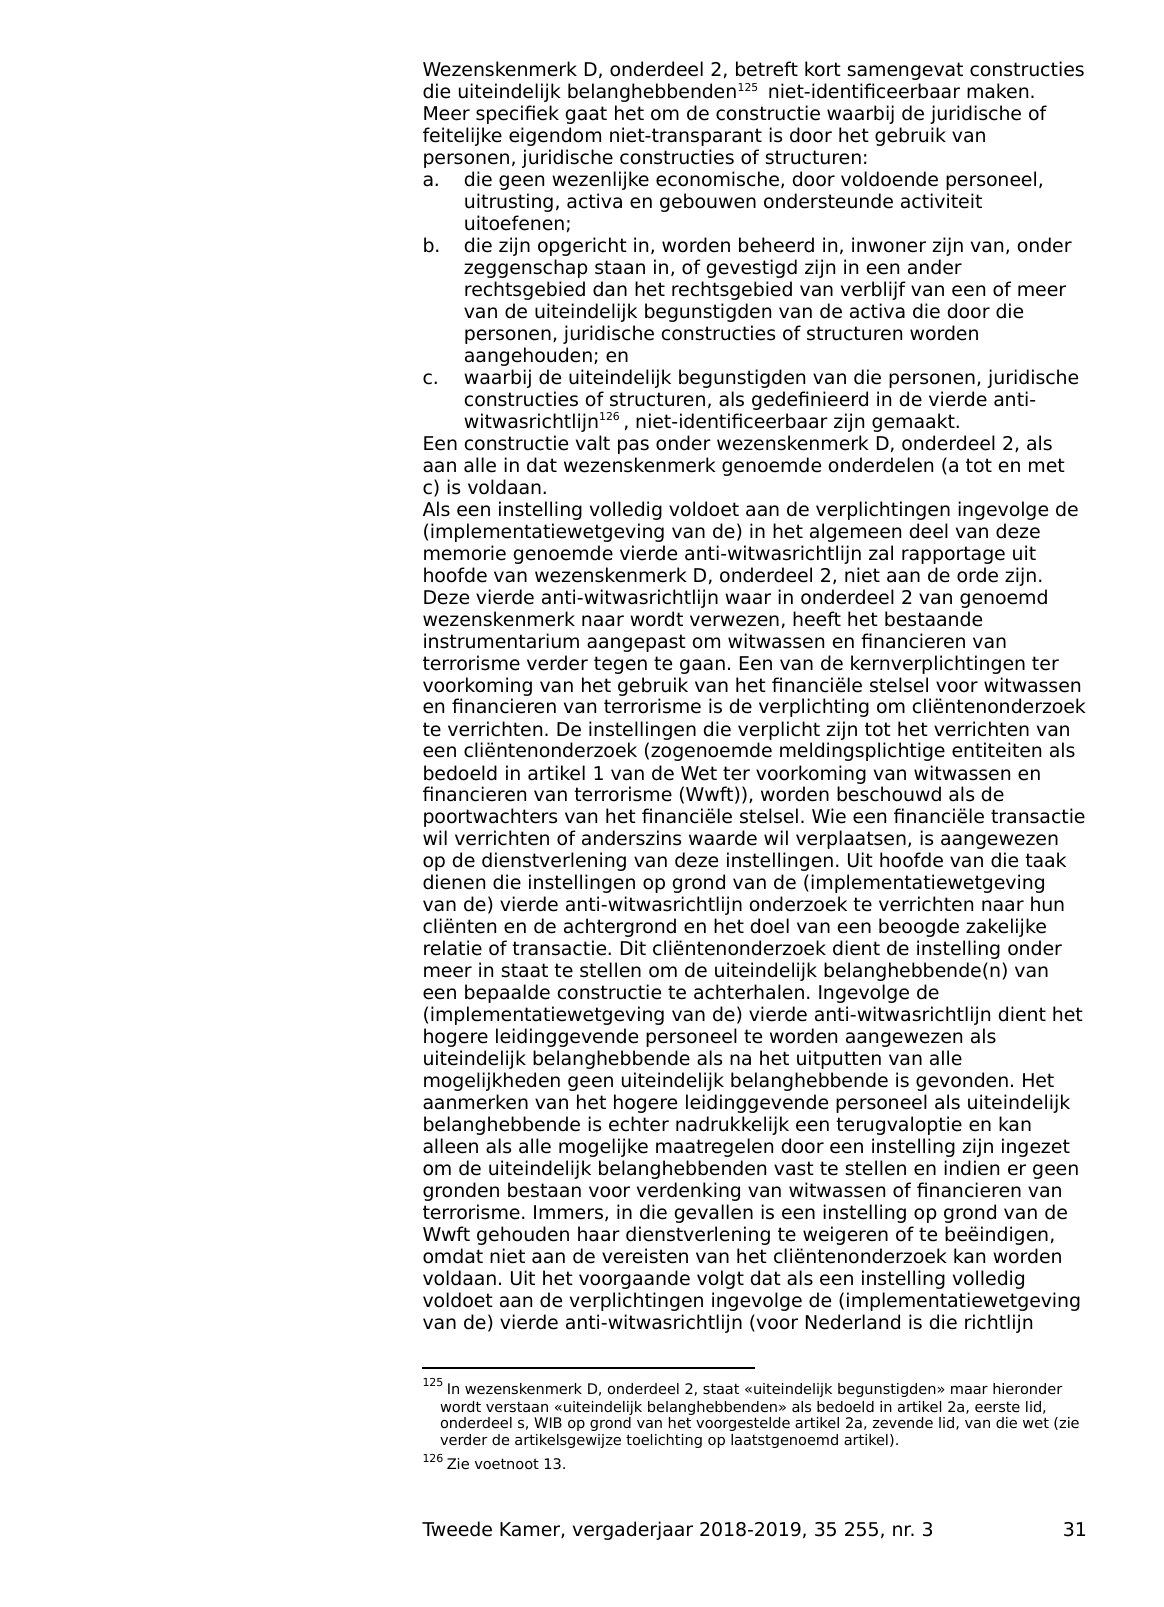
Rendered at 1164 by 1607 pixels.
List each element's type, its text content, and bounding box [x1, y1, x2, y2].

text In wezenskenmerk D, onderdeel 2, staat «uiteindelijk begunstigden» maar hieronder wordt verstaan «uiteindelijk belanghebbenden» als bedoeld in artikel 2a, eerste lid, onderdeel s, WIB op grond van het voorgestelde artikel 2a, zevende lid, van die wet (zie verder de artikelsgewijze toelichting op laatstgenoemd artikel). [422, 1377, 1087, 1449]
text c. waarbij de uiteindelijk begunstigden van die personen, juridische constructies of structuren, als gedefinieerd in de vierde anti-witwasrichtlijn, niet-identificeerbaar zijn gemaakt. [422, 367, 1087, 433]
text Zie voetnoot 13. [422, 1452, 1087, 1474]
text Wezenskenmerk D, onderdeel 2, betreft kort samengevat constructies die uiteindelijk belanghebbenden niet-identificeerbaar maken. Meer specifiek gaat het om de constructie waarbij de juridische of feitelijke eigendom niet-transparant is door het gebruik van personen, juridische constructies of structuren: [422, 59, 1087, 169]
text Als een instelling volledig voldoet aan de verplichtingen ingevolge de (implementatiewetgeving van de) in het algemeen deel van deze memorie genoemde vierde anti-witwasrichtlijn zal rapportage uit hoofde van wezenskenmerk D, onderdeel 2, niet aan de orde zijn. Deze vierde anti-witwasrichtlijn waar in onderdeel 2 van genoemd wezenskenmerk naar wordt verwezen, heeft het bestaande instrumentarium aangepast om witwassen en financieren van terrorisme verder tegen te gaan. Een van de kernverplichtingen ter voorkoming van het gebruik van het financiële stelsel voor witwassen en financieren van terrorisme is de verplichting om cliëntenonderzoek te verrichten. De instellingen die verplicht zijn tot het verrichten van een cliëntenonderzoek (zogenoemde meldingsplichtige entiteiten als bedoeld in artikel 1 van de Wet ter voorkoming van witwassen en financieren van terrorisme (Wwft)), worden beschouwd als de poortwachters van het financiële stelsel. Wie een financiële transactie wil verrichten of anderszins waarde wil verplaatsen, is aangewezen op de dienstverlening van deze instellingen. Uit hoofde van die taak dienen die instellingen op grond van de (implementatiewetgeving van de) vierde anti-witwasrichtlijn onderzoek te verrichten naar hun cliënten en de achtergrond en het doel van een beoogde zakelijke relatie of transactie. Dit cliëntenonderzoek dient de instelling onder meer in staat te stellen om de uiteindelijk belanghebbende(n) van een bepaalde constructie te achterhalen. Ingevolge de (implementatiewetgeving van de) vierde anti-witwasrichtlijn dient het hogere leidinggevende personeel te worden aangewezen als uiteindelijk belanghebbende als na het uitputten van alle mogelijkheden geen uiteindelijk belanghebbende is gevonden. Het aanmerken van het hogere leidinggevende personeel als uiteindelijk belanghebbende is echter nadrukkelijk een terugvaloptie en kan alleen als alle mogelijke maatregelen door een instelling zijn ingezet om de uiteindelijk belanghebbenden vast te stellen en indien er geen gronden bestaan voor verdenking van witwassen of financieren van terrorisme. Immers, in die gevallen is een instelling op grond van de Wwft gehouden haar dienstverlening te weigeren of te beëindigen, omdat niet aan de vereisten van het cliëntenonderzoek kan worden voldaan. Uit het voorgaande volgt dat als een instelling volledig voldoet aan de verplichtingen ingevolge de (implementatiewetgeving van de) vierde anti-witwasrichtlijn (voor Nederland is die richtlijn [422, 499, 1087, 1334]
text b. die zijn opgericht in, worden beheerd in, inwoner zijn van, onder zeggenschap staan in, of gevestigd zijn in een ander rechtsgebied dan het rechtsgebied van verblijf van een of meer van de uiteindelijk begunstigden van de activa die door die personen, juridische constructies of structuren worden aangehouden; en [422, 235, 1087, 367]
text a. die geen wezenlijke economische, door voldoende personeel, uitrusting, activa en gebouwen ondersteunde activiteit uitoefenen; [422, 169, 1087, 235]
text Een constructie valt pas onder wezenskenmerk D, onderdeel 2, als aan alle in dat wezenskenmerk genoemde onderdelen (a tot en met c) is voldaan. [422, 433, 1087, 499]
